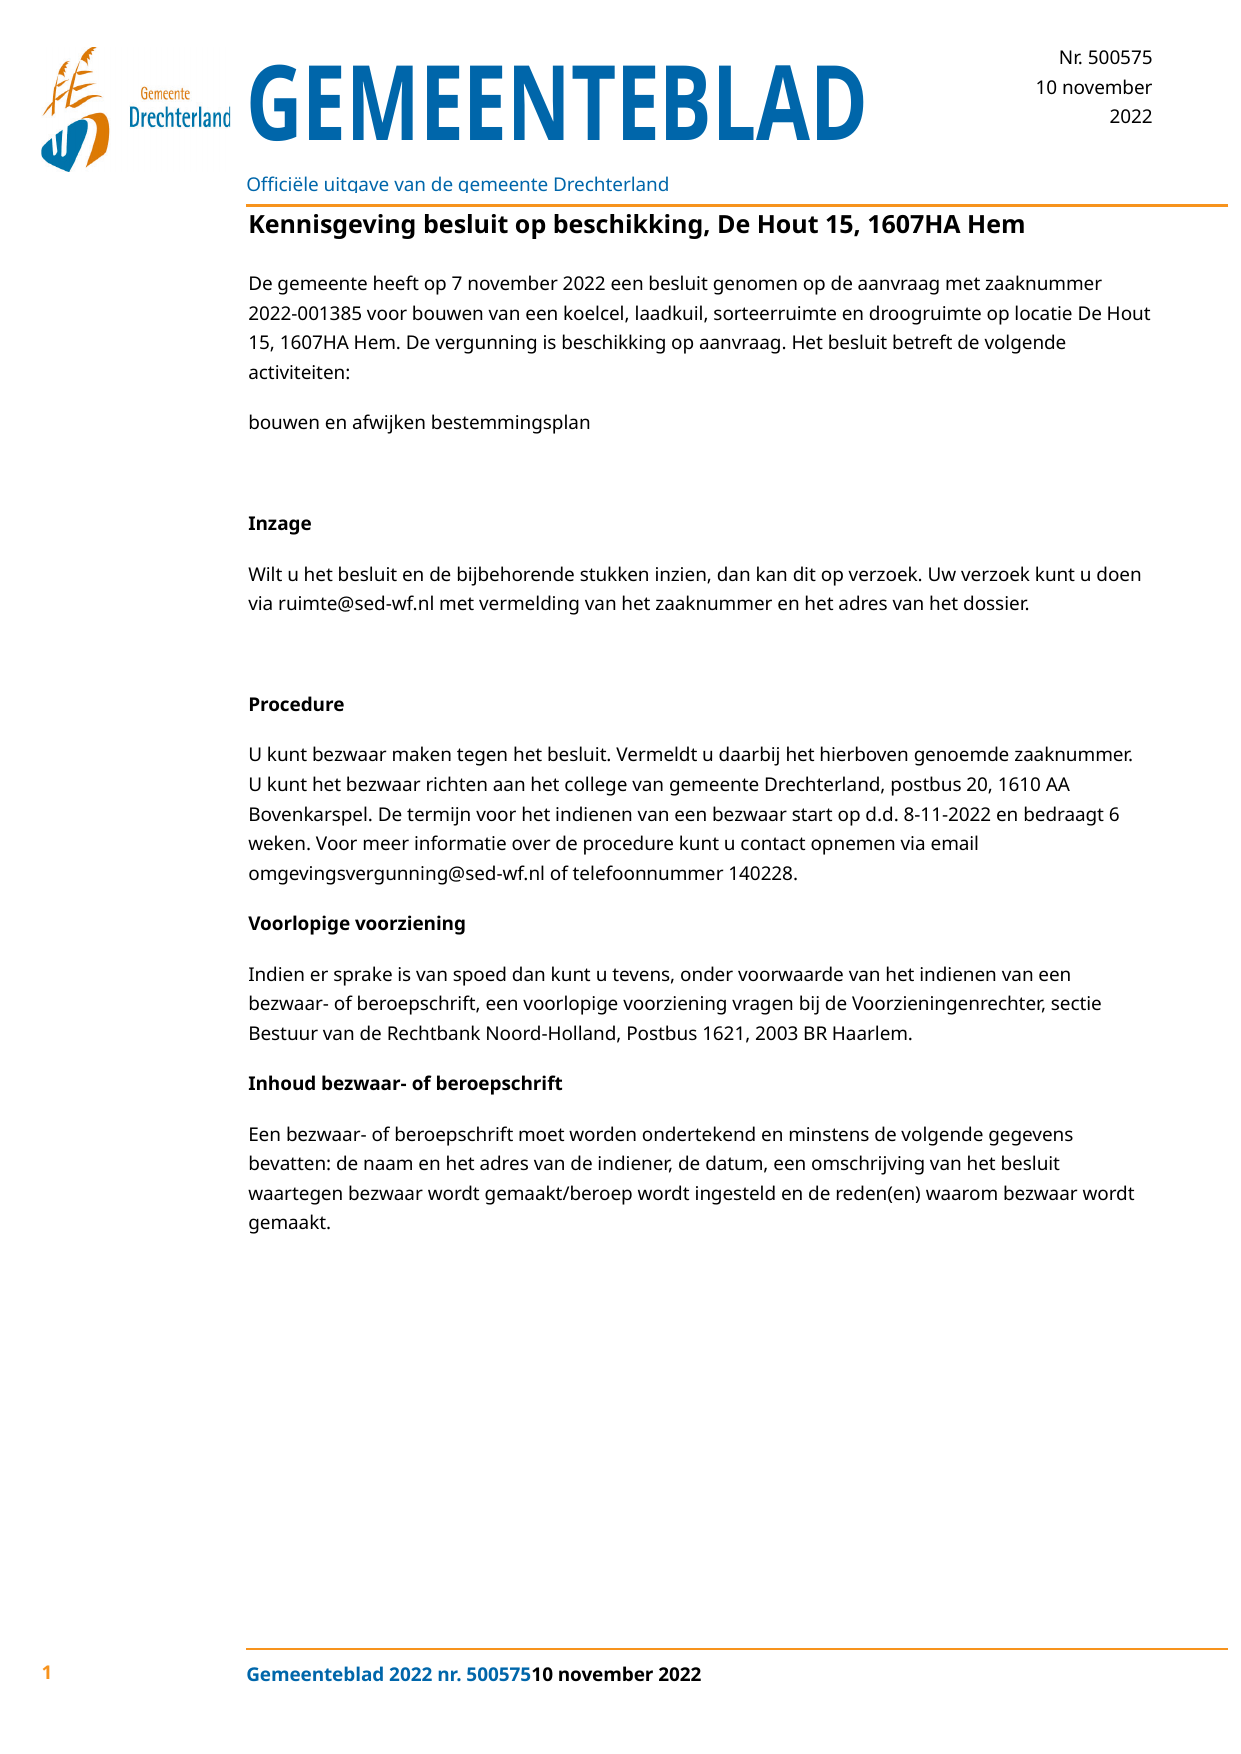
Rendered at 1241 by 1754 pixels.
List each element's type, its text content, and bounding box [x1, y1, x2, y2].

picture [226, 115, 231, 124]
text Een bezwaar- of beroepschrift moet worden ondertekend en minstens de volgende gegevens bevatten: de naam en het adres van de indiener, de datum, een omschrijving van het besluit waartegen bezwaar wordt gemaakt/beroep wordt ingesteld en de reden(en) waarom bezwaar wordt gemaakt. [248, 1121, 1152, 1235]
text Inhoud bezwaar- of beroepschrift [248, 1070, 1152, 1096]
text Indien er sprake is van spoed dan kunt u tevens, onder voorwaarde van het indienen van een bezwaar- of beroepschrift, een voorlopige voorziening vragen bij de Voorzieningenrechter, sectie Bestuur van de Rechtbank Noord-Holland, Postbus 1621, 2003 BR Haarlem. [248, 961, 1152, 1046]
text Wilt u het besluit en de bijbehorende stukken inzien, dan kan dit op verzoek. Uw verzoek kunt u doen via ruimte@sed-wf.nl met vermelding van het zaaknummer en het adres van het dossier. [248, 561, 1152, 616]
text bouwen en afwijken bestemmingsplan [248, 409, 1152, 435]
text De gemeente heeft op 7 november 2022 een besluit genomen op de aanvraag met zaaknummer 2022-001385 voor bouwen van een koelcel, laadkuil, sorteerruimte en droogruimte op locatie De Hout 15, 1607HA Hem. De vergunning is beschikking op aanvraag. Het besluit betreft de volgende activiteiten: [248, 270, 1152, 385]
text U kunt bezwaar maken tegen het besluit. Vermeldt u daarbij het hierboven genoemde zaaknummer. U kunt het bezwaar richten aan het college van gemeente Drechterland, postbus 20, 1610 AA Bovenkarspel. De termijn voor het indienen van een bezwaar start op d.d. 8-11-2022 en bedraagt 6 weken. Voor meer informatie over de procedure kunt u contact opnemen via email omgevingsvergunning@sed-wf.nl of telefoonnummer 140228. [248, 742, 1152, 886]
picture [41, 47, 231, 172]
picture [41, 158, 64, 172]
text Voorlopige voorziening [248, 910, 1152, 936]
text Inzage [248, 510, 1152, 536]
text Kennisgeving besluit op beschikking, De Hout 15, 1607HA Hem [248, 207, 1152, 241]
text Procedure [248, 691, 1152, 717]
